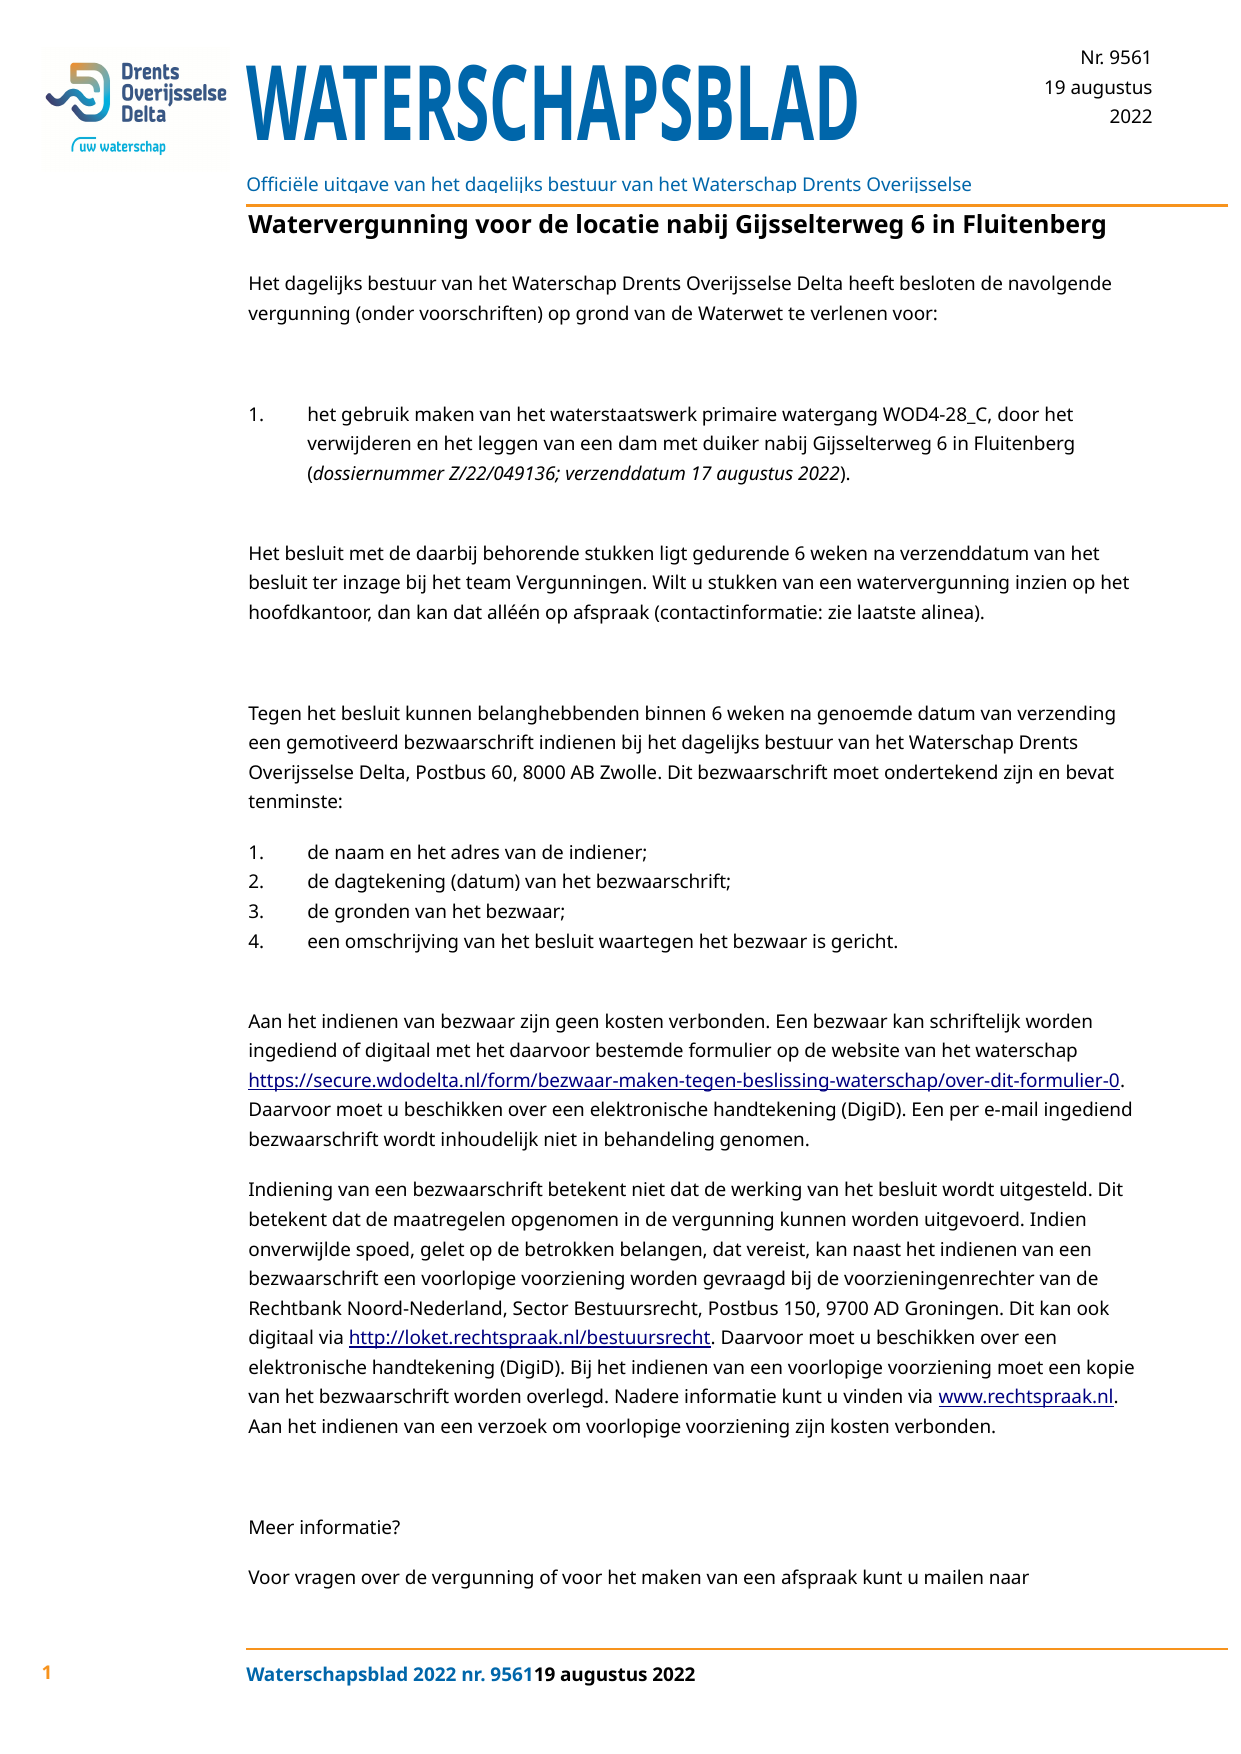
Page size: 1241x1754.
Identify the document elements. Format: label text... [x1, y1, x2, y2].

text Het dagelijks bestuur van het Waterschap Drents Overijsselse Delta heeft besloten de navolgende vergunning (onder voorschriften) op grond van de Waterwet te verlenen voor: [248, 270, 1152, 326]
text Watervergunning voor de locatie nabij Gijsselterweg 6 in Fluitenberg [248, 207, 1152, 241]
text Tegen het besluit kunnen belanghebbenden binnen 6 weken na genoemde datum van verzending een gemotiveerd bezwaarschrift indienen bij het dagelijks bestuur van het Waterschap Drents Overijsselse Delta, Postbus 60, 8000 AB Zwolle. Dit bezwaarschrift moet ondertekend zijn en bevat tenminste: [248, 700, 1152, 814]
list de dagtekening (datum) van het bezwaarschrift; [248, 869, 1152, 894]
list een omschrijving van het besluit waartegen het bezwaar is gericht. [248, 928, 1152, 953]
text Het besluit met de daarbij behorende stukken ligt gedurende 6 weken na verzenddatum van het besluit ter inzage bij het team Vergunningen. Wilt u stukken van een watervergunning inzien op het hoofdkantoor, dan kan dat alléén op afspraak (contactinformatie: zie laatste alinea). [248, 540, 1152, 625]
text Indiening van een bezwaarschrift betekent niet dat de werking van het besluit wordt uitgesteld. Dit betekent dat de maatregelen opgenomen in de vergunning kunnen worden uitgevoerd. Indien onverwijlde spoed, gelet op de betrokken belangen, dat vereist, kan naast het indienen van een bezwaarschrift een voorlopige voorziening worden gevraagd bij de voorzieningenrechter van de Rechtbank Noord-Nederland, Sector Bestuursrecht, Postbus 150, 9700 AD Groningen. Dit kan ook digitaal via http://loket.rechtspraak.nl/bestuursrecht. Daarvoor moet u beschikken over een elektronische handtekening (DigiD). Bij het indienen van een voorlopige voorziening moet een kopie van het bezwaarschrift worden overlegd. Nadere informatie kunt u vinden via www.rechtspraak.nl. Aan het indienen van een verzoek om voorlopige voorziening zijn kosten verbonden. [248, 1177, 1152, 1439]
list het gebruik maken van het waterstaatswerk primaire watergang WOD4-28_C, door het verwijderen en het leggen van een dam met duiker nabij Gijsselterweg 6 in Fluitenberg (dossiernummer Z/22/049136; verzenddatum 17 augustus 2022). [248, 401, 1152, 486]
text Aan het indienen van bezwaar zijn geen kosten verbonden. Een bezwaar kan schriftelijk worden ingediend of digitaal met het daarvoor bestemde formulier op de website van het waterschap https://secure.wdodelta.nl/form/bezwaar-maken-tegen-beslissing-waterschap/over-dit-formulier-0. Daarvoor moet u beschikken over een elektronische handtekening (DigiD). Een per e-mail ingediend bezwaarschrift wordt inhoudelijk niet in behandeling genomen. [248, 1008, 1152, 1152]
text Voor vragen over de vergunning of voor het maken van een afspraak kunt u mailen naar [248, 1564, 1152, 1590]
picture [41, 47, 231, 172]
list de naam en het adres van de indiener; [248, 839, 1152, 865]
list de gronden van het bezwaar; [248, 898, 1152, 924]
text Meer informatie? [248, 1514, 1152, 1540]
